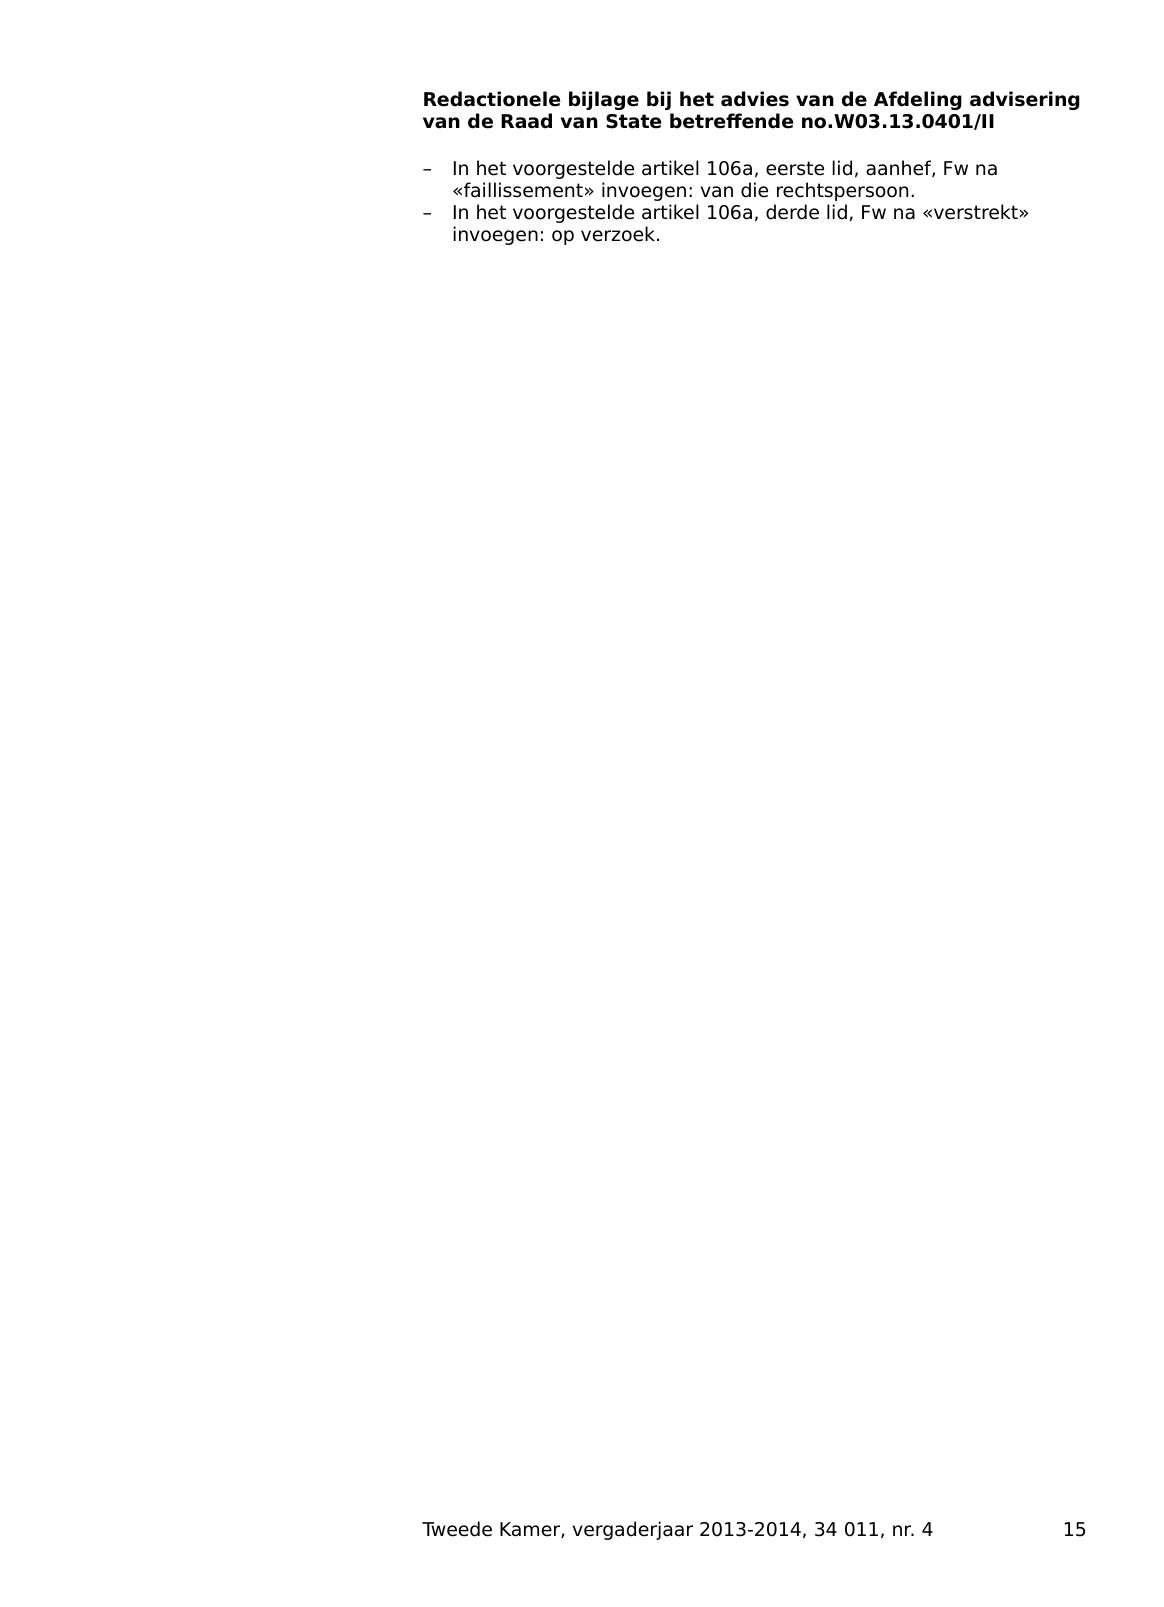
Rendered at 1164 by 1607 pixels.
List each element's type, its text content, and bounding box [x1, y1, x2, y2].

text – In het voorgestelde artikel 106a, derde lid, Fw na «verstrekt» invoegen: op verzoek. [422, 202, 1087, 246]
subtitle Redactionele bijlage bij het advies van de Afdeling advisering van de Raad van State betreffende no.W03.13.0401/II [77, 89, 1087, 133]
text – In het voorgestelde artikel 106a, eerste lid, aanhef, Fw na «faillissement» invoegen: van die rechtspersoon. [422, 158, 1087, 202]
